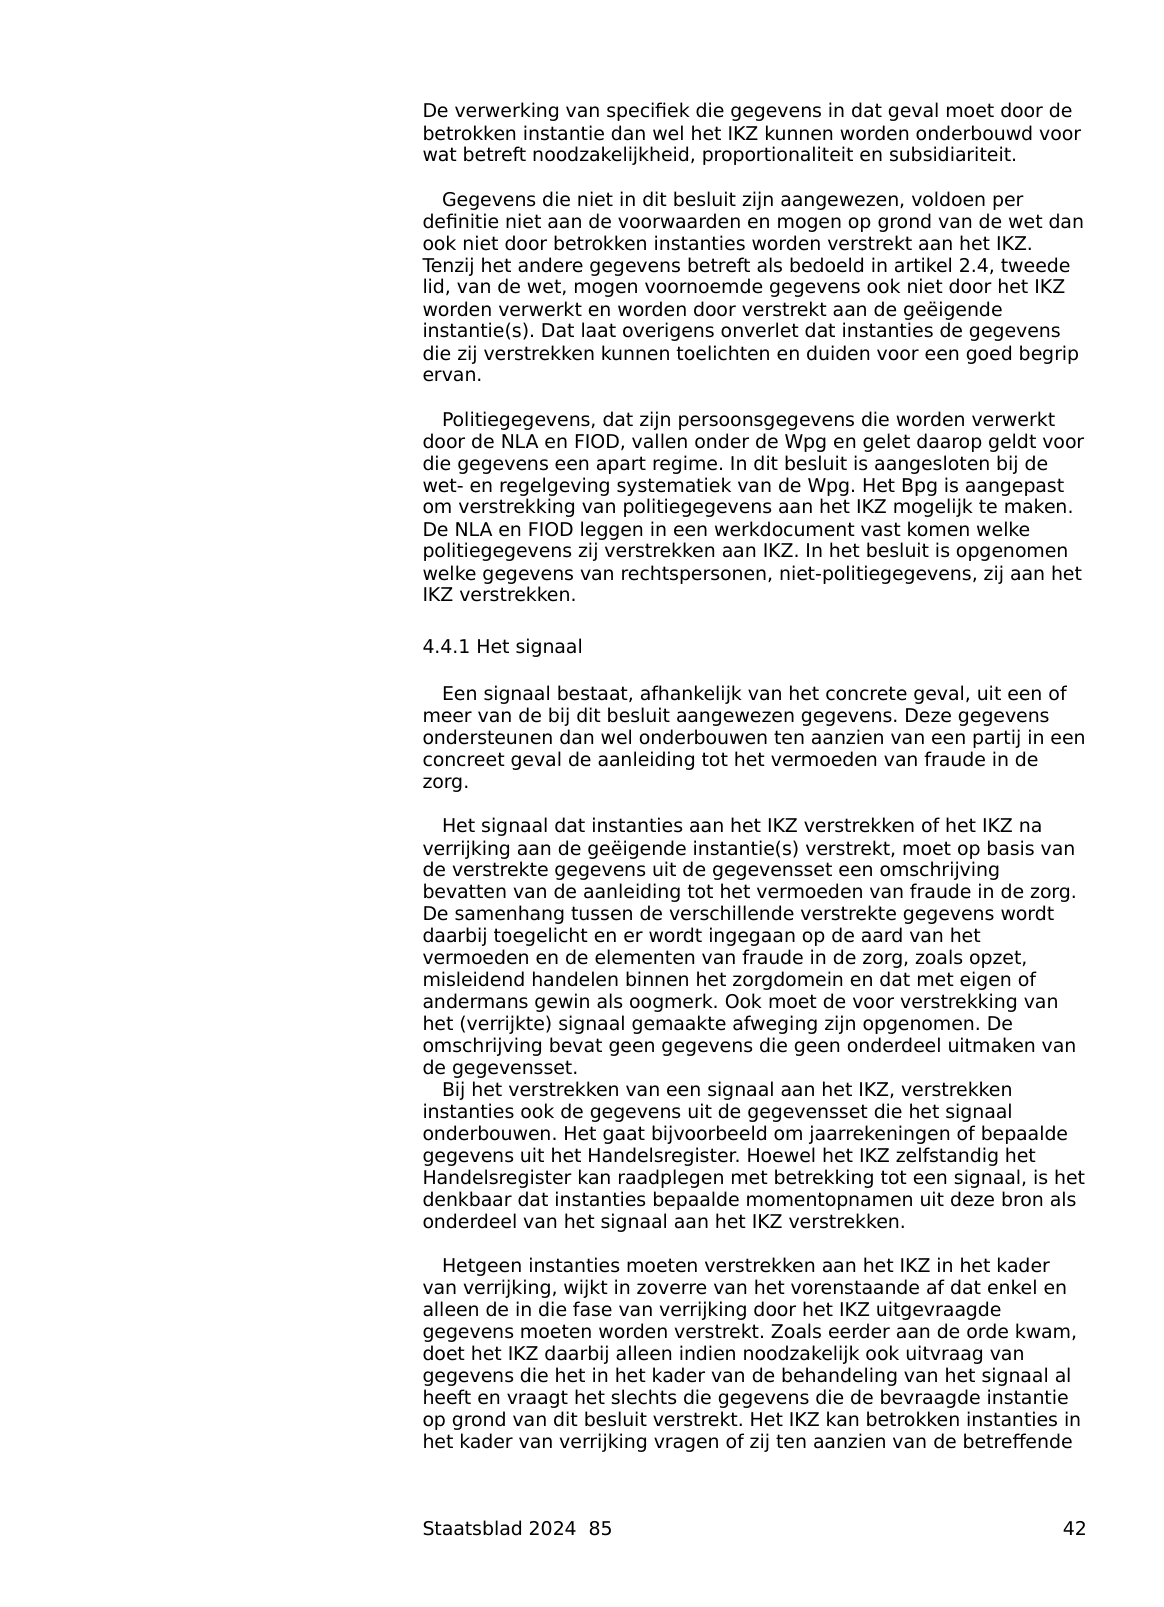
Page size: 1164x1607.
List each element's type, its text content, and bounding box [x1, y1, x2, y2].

text Een signaal bestaat, afhankelijk van het concrete geval, uit een of meer van de bij dit besluit aangewezen gegevens. Deze gegevens ondersteunen dan wel onderbouwen ten aanzien van een partij in een concreet geval de aanleiding tot het vermoeden van fraude in de zorg. [422, 683, 1087, 793]
text Politiegegevens, dat zijn persoonsgegevens die worden verwerkt door de NLA en FIOD, vallen onder de Wpg en gelet daarop geldt voor die gegevens een apart regime. In dit besluit is aangesloten bij de wet- en regelgeving systematiek van de Wpg. Het Bpg is aangepast om verstrekking van politiegegevens aan het IKZ mogelijk te maken. De NLA en FIOD leggen in een werkdocument vast komen welke politiegegevens zij verstrekken aan IKZ. In het besluit is opgenomen welke gegevens van rechtspersonen, niet-politiegegevens, zij aan het IKZ verstrekken. [422, 408, 1087, 606]
text Hetgeen instanties moeten verstrekken aan het IKZ in het kader van verrijking, wijkt in zoverre van het vorenstaande af dat enkel en alleen de in die fase van verrijking door het IKZ uitgevraagde gegevens moeten worden verstrekt. Zoals eerder aan de orde kwam, doet het IKZ daarbij alleen indien noodzakelijk ook uitvraag van gegevens die het in het kader van de behandeling van het signaal al heeft en vraagt het slechts die gegevens die de bevraagde instantie op grond van dit besluit verstrekt. Het IKZ kan betrokken instanties in het kader van verrijking vragen of zij ten aanzien van de betreffende [422, 1255, 1087, 1453]
text De verwerking van specifiek die gegevens in dat geval moet door de betrokken instantie dan wel het IKZ kunnen worden onderbouwd voor wat betreft noodzakelijkheid, proportionaliteit en subsidiariteit. [422, 100, 1087, 166]
text Het signaal dat instanties aan het IKZ verstrekken of het IKZ na verrijking aan de geëigende instantie(s) verstrekt, moet op basis van de verstrekte gegevens uit de gegevensset een omschrijving bevatten van de aanleiding tot het vermoeden van fraude in de zorg. De samenhang tussen de verschillende verstrekte gegevens wordt daarbij toegelicht en er wordt ingegaan op de aard van het vermoeden en de elementen van fraude in de zorg, zoals opzet, misleidend handelen binnen het zorgdomein en dat met eigen of andermans gewin als oogmerk. Ook moet de voor verstrekking van het (verrijkte) signaal gemaakte afweging zijn opgenomen. De omschrijving bevat geen gegevens die geen onderdeel uitmaken van de gegevensset. [422, 815, 1087, 1079]
text Bij het verstrekken van een signaal aan het IKZ, verstrekken instanties ook de gegevens uit de gegevensset die het signaal onderbouwen. Het gaat bijvoorbeeld om jaarrekeningen of bepaalde gegevens uit het Handelsregister. Hoewel het IKZ zelfstandig het Handelsregister kan raadplegen met betrekking tot een signaal, is het denkbaar dat instanties bepaalde momentopnamen uit deze bron als onderdeel van het signaal aan het IKZ verstrekken. [422, 1079, 1087, 1233]
text Gegevens die niet in dit besluit zijn aangewezen, voldoen per definitie niet aan de voorwaarden en mogen op grond van de wet dan ook niet door betrokken instanties worden verstrekt aan het IKZ. Tenzij het andere gegevens betreft als bedoeld in artikel 2.4, tweede lid, van de wet, mogen voornoemde gegevens ook niet door het IKZ worden verwerkt en worden door verstrekt aan de geëigende instantie(s). Dat laat overigens onverlet dat instanties de gegevens die zij verstrekken kunnen toelichten en duiden voor een goed begrip ervan. [422, 188, 1087, 386]
subtitle 4.4.1 Het signaal [422, 636, 1087, 658]
